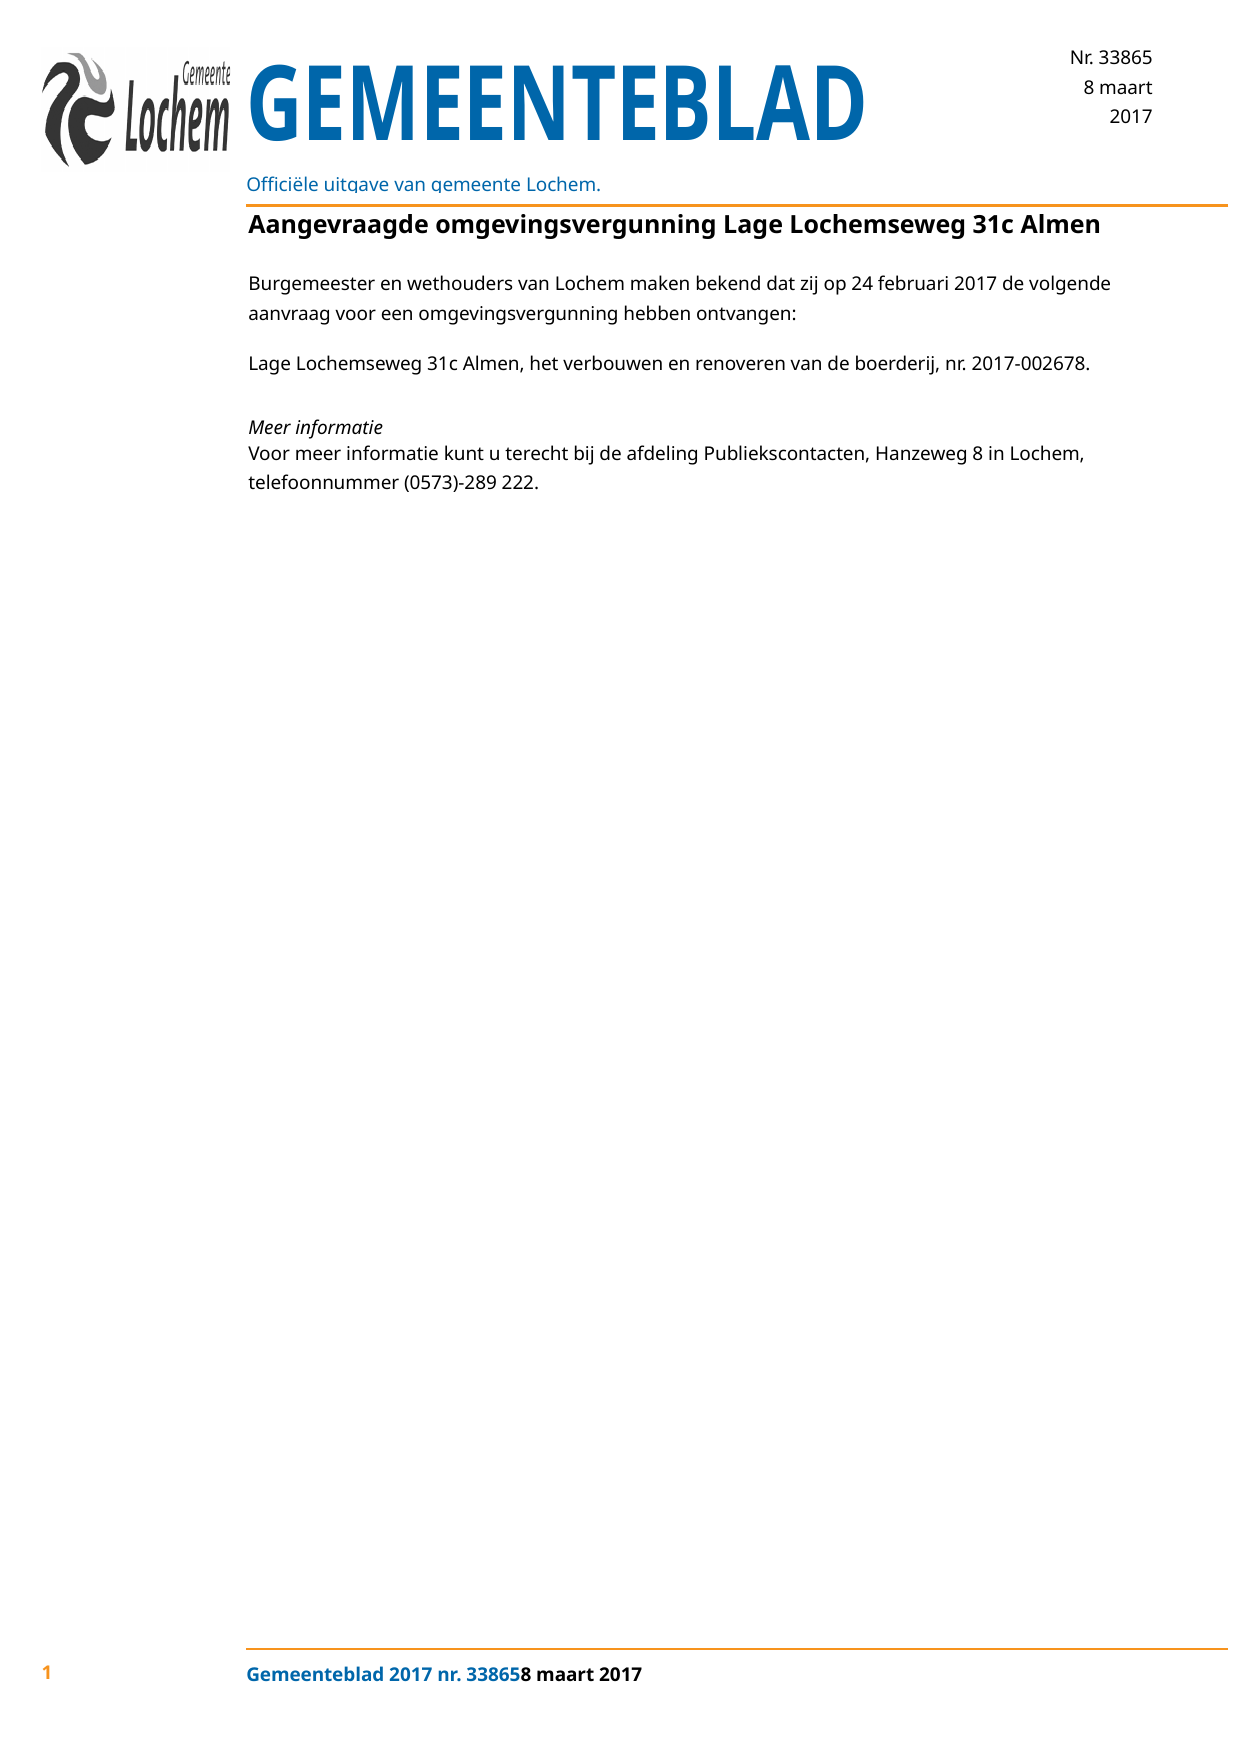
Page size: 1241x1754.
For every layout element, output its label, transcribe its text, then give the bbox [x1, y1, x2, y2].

text Voor meer informatie kunt u terecht bij de afdeling Publiekscontacten, Hanzeweg 8 in Lochem, telefoonnummer (0573)-289 222. [248, 440, 1152, 495]
text Aangevraagde omgevingsvergunning Lage Lochemseweg 31c Almen [248, 207, 1152, 241]
text Lage Lochemseweg 31c Almen, het verbouwen en renoveren van de boerderij, nr. 2017-002678. [248, 350, 1152, 376]
text Meer informatie [248, 414, 1152, 440]
text Burgemeester en wethouders van Lochem maken bekend dat zij op 24 februari 2017 de volgende aanvraag voor een omgevingsvergunning hebben ontvangen: [248, 270, 1152, 326]
picture [41, 47, 231, 172]
